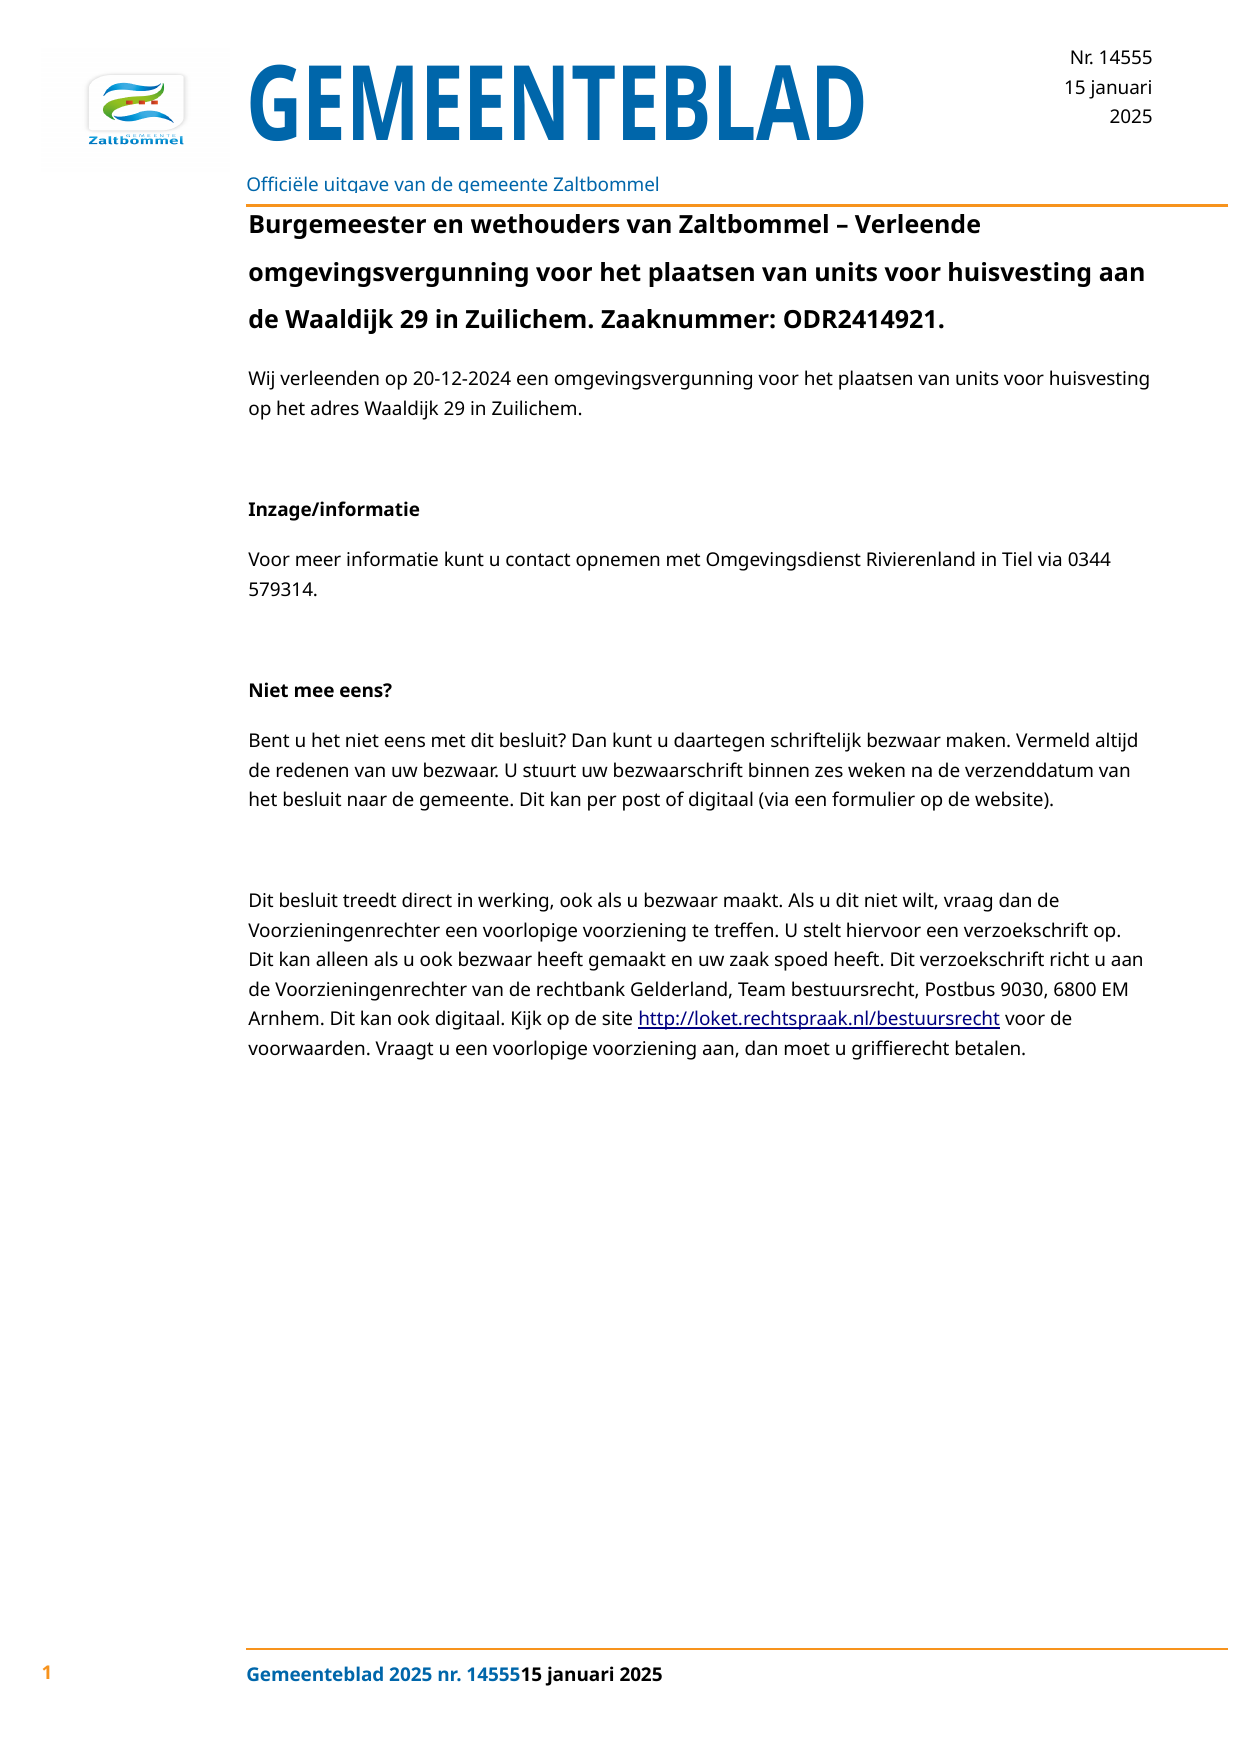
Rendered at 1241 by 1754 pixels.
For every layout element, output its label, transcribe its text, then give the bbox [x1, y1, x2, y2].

text Niet mee eens? [248, 677, 1152, 702]
text Bent u het niet eens met dit besluit? Dan kunt u daartegen schriftelijk bezwaar maken. Vermeld altijd de redenen van uw bezwaar. U stuurt uw bezwaarschrift binnen zes weken na de verzenddatum van het besluit naar de gemeente. Dit kan per post of digitaal (via een formulier op de website). [248, 727, 1152, 812]
text Dit besluit treedt direct in werking, ook als u bezwaar maakt. Als u dit niet wilt, vraag dan de Voorzieningenrechter een voorlopige voorziening te treffen. U stelt hiervoor een verzoekschrift op. Dit kan alleen als u ook bezwaar heeft gemaakt en uw zaak spoed heeft. Dit verzoekschrift richt u aan de Voorzieningenrechter van de rechtbank Gelderland, Team bestuursrecht, Postbus 9030, 6800 EM Arnhem. Dit kan ook digitaal. Kijk op de site http://loket.rechtspraak.nl/bestuursrecht voor de voorwaarden. Vraagt u een voorlopige voorziening aan, dan moet u griffierecht betalen. [248, 887, 1152, 1061]
text Wij verleenden op 20-12-2024 een omgevingsvergunning voor het plaatsen van units voor huisvesting op het adres Waaldijk 29 in Zuilichem. [248, 366, 1152, 421]
text Voor meer informatie kunt u contact opnemen met Omgevingsdienst Rivierenland in Tiel via 0344 579314. [248, 546, 1152, 602]
picture [41, 47, 231, 172]
text Inzage/informatie [248, 496, 1152, 522]
text Burgemeester en wethouders van Zaltbommel – Verleende omgevingsvergunning voor het plaatsen van units voor huisvesting aan de Waaldijk 29 in Zuilichem. Zaaknummer: ODR2414921. [248, 207, 1152, 336]
